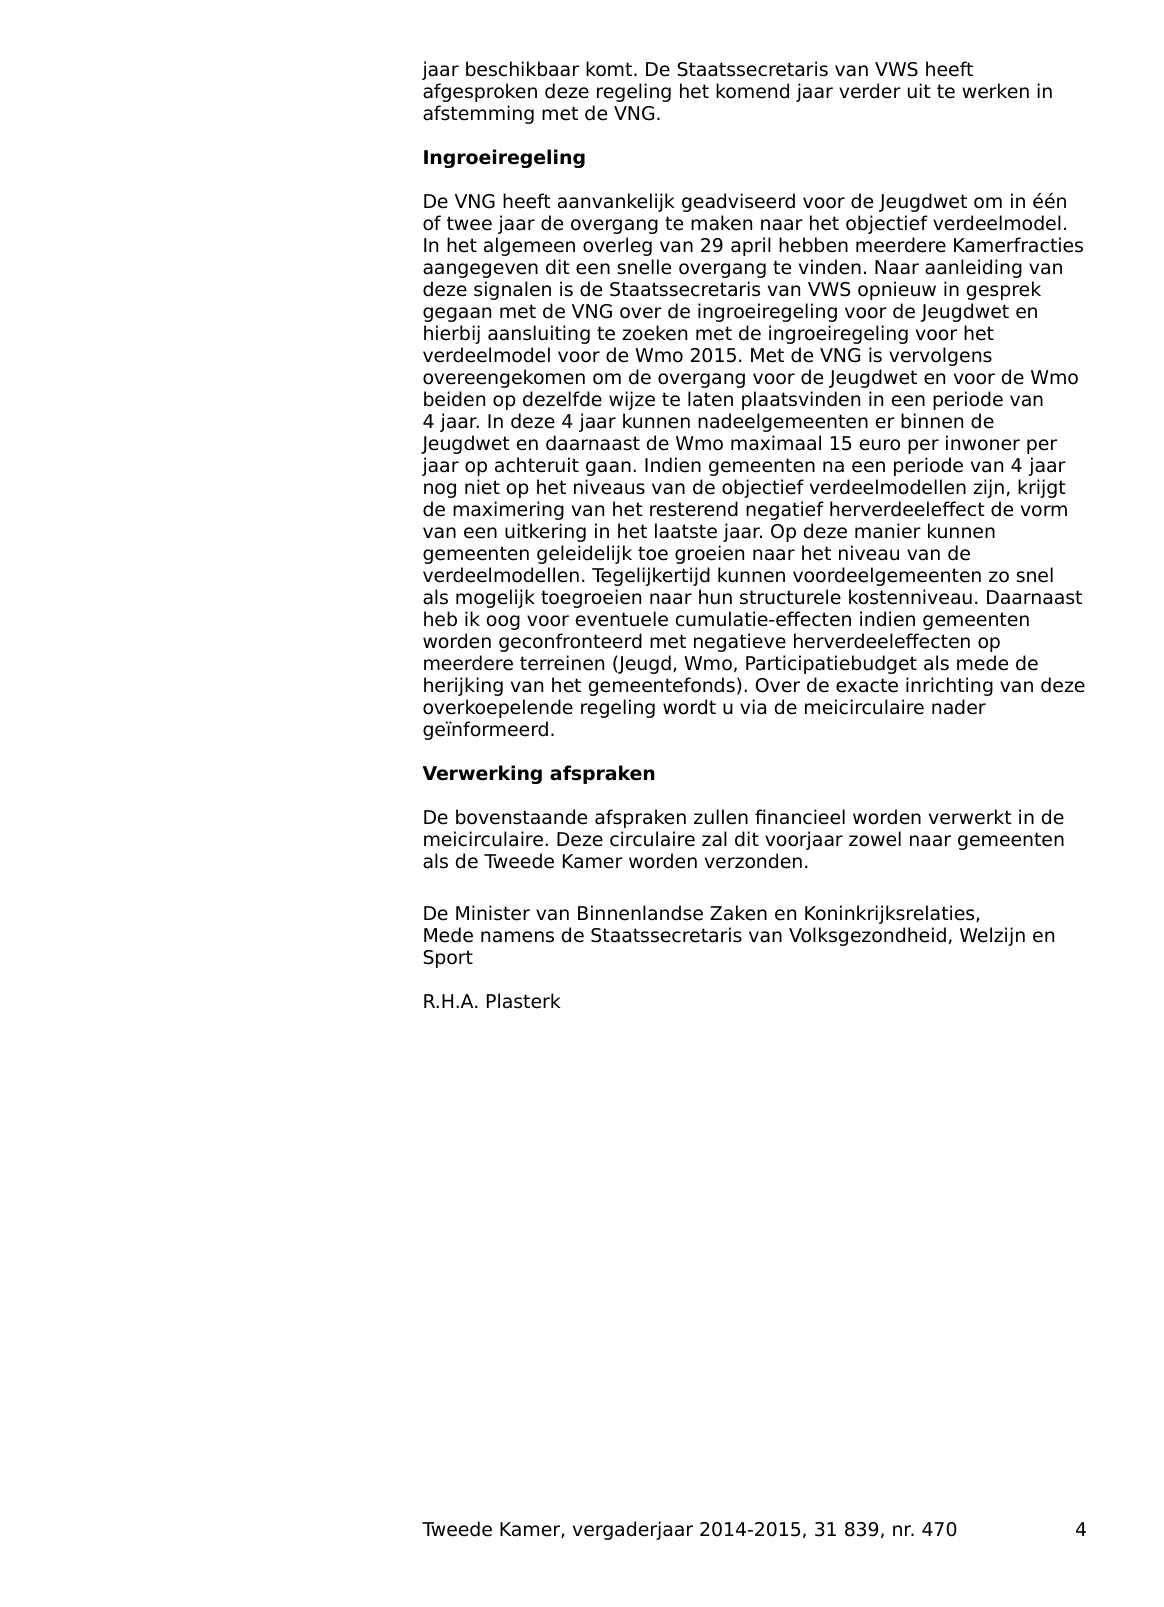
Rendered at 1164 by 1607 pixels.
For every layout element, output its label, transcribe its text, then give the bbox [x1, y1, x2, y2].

text jaar beschikbaar komt. De Staatssecretaris van VWS heeft afgesproken deze regeling het komend jaar verder uit te werken in afstemming met de VNG. [422, 59, 1087, 125]
text De Minister van Binnenlandse Zaken en Koninkrijksrelaties, Mede namens de Staatssecretaris van Volksgezondheid, Welzijn en Sport R.H.A. Plasterk [422, 903, 1087, 1013]
text De VNG heeft aanvankelijk geadviseerd voor de Jeugdwet om in één of twee jaar de overgang te maken naar het objectief verdeelmodel. In het algemeen overleg van 29 april hebben meerdere Kamerfracties aangegeven dit een snelle overgang te vinden. Naar aanleiding van deze signalen is de Staatssecretaris van VWS opnieuw in gesprek gegaan met de VNG over de ingroeiregeling voor de Jeugdwet en hierbij aansluiting te zoeken met de ingroeiregeling voor het verdeelmodel voor de Wmo 2015. Met de VNG is vervolgens overeengekomen om de overgang voor de Jeugdwet en voor de Wmo beiden op dezelfde wijze te laten plaatsvinden in een periode van 4 jaar. In deze 4 jaar kunnen nadeelgemeenten er binnen de Jeugdwet en daarnaast de Wmo maximaal 15 euro per inwoner per jaar op achteruit gaan. Indien gemeenten na een periode van 4 jaar nog niet op het niveaus van de objectief verdeelmodellen zijn, krijgt de maximering van het resterend negatief herverdeeleffect de vorm van een uitkering in het laatste jaar. Op deze manier kunnen gemeenten geleidelijk toe groeien naar het niveau van de verdeelmodellen. Tegelijkertijd kunnen voordeelgemeenten zo snel als mogelijk toegroeien naar hun structurele kostenniveau. Daarnaast heb ik oog voor eventuele cumulatie-effecten indien gemeenten worden geconfronteerd met negatieve herverdeeleffecten op meerdere terreinen (Jeugd, Wmo, Participatiebudget als mede de herijking van het gemeentefonds). Over de exacte inrichting van deze overkoepelende regeling wordt u via de meicirculaire nader geïnformeerd. [422, 191, 1087, 741]
text De bovenstaande afspraken zullen financieel worden verwerkt in de meicirculaire. Deze circulaire zal dit voorjaar zowel naar gemeenten als de Tweede Kamer worden verzonden. [422, 807, 1087, 873]
subtitle Ingroeiregeling [422, 147, 1087, 169]
subtitle Verwerking afspraken [422, 763, 1087, 785]
